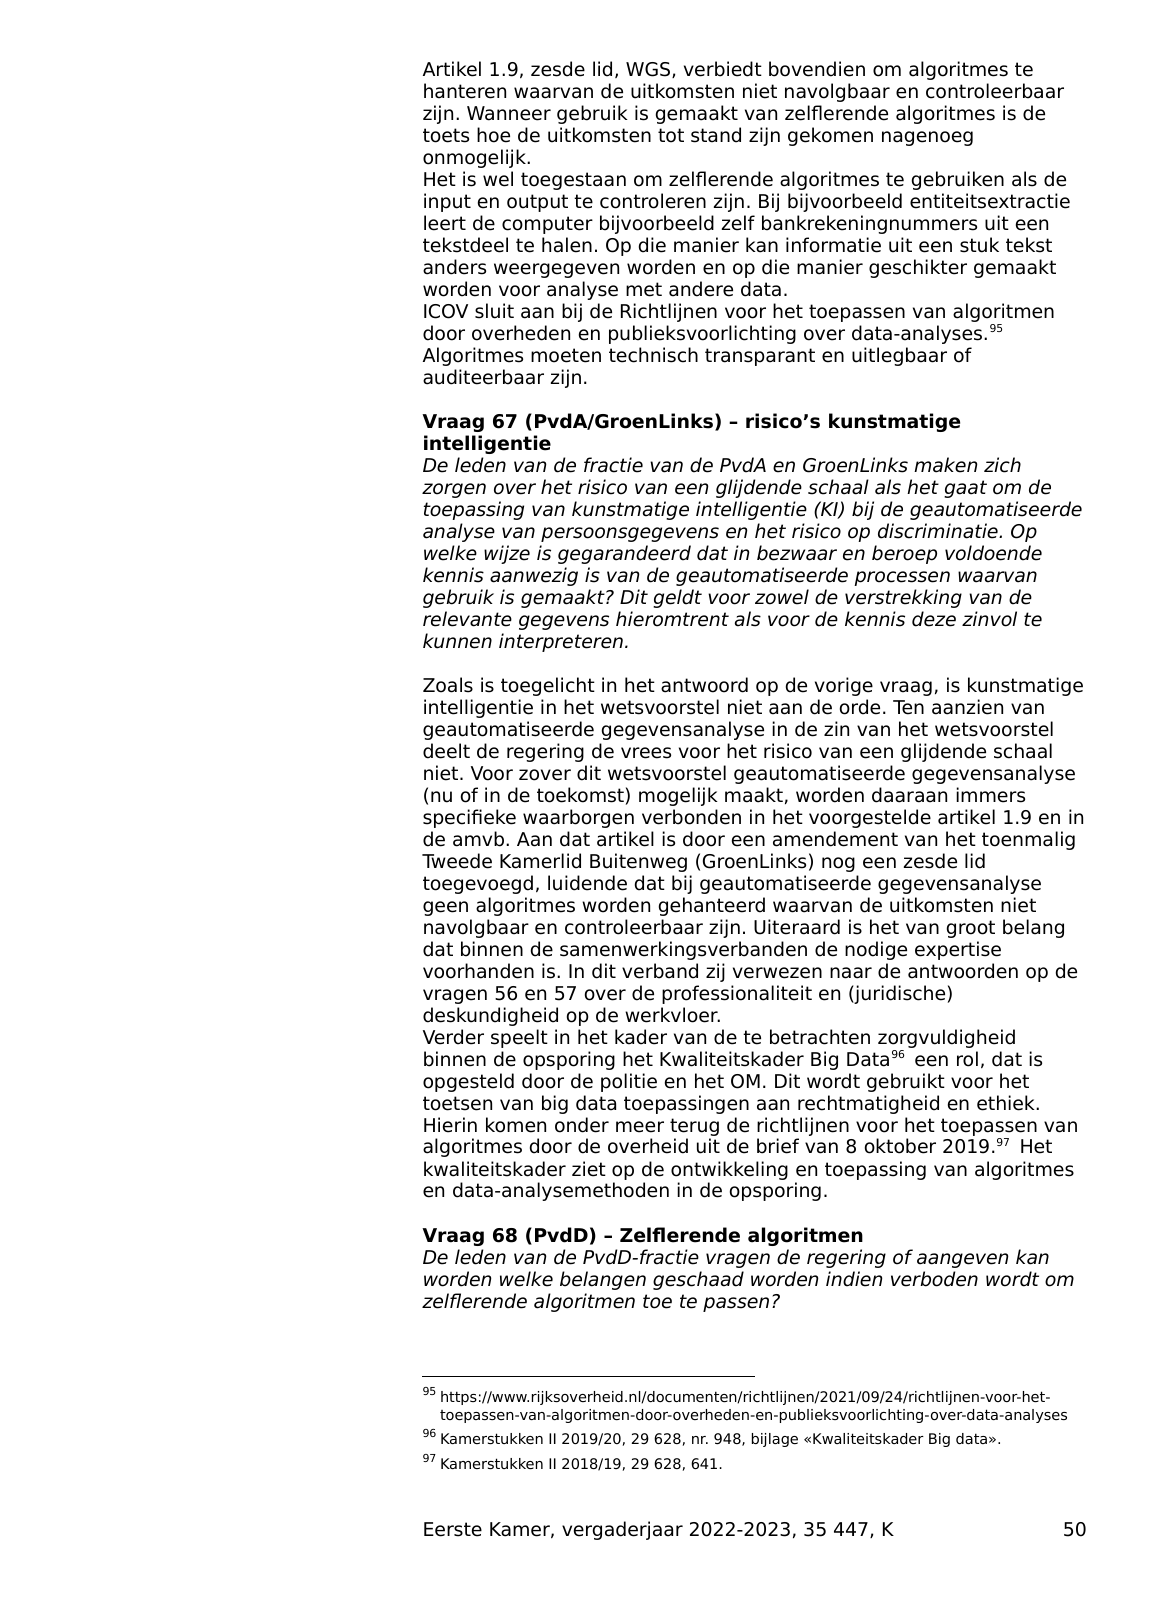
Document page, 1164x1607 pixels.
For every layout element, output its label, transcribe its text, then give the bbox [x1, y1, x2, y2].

text Kamerstukken II 2018/19, 29 628, 641. [422, 1452, 1087, 1474]
text Verder speelt in het kader van de te betrachten zorgvuldigheid binnen de opsporing het Kwaliteitskader Big Data een rol, dat is opgesteld door de politie en het OM. Dit wordt gebruikt voor het toetsen van big data toepassingen aan rechtmatigheid en ethiek. Hierin komen onder meer terug de richtlijnen voor het toepassen van algoritmes door de overheid uit de brief van 8 oktober 2019. Het kwaliteitskader ziet op de ontwikkeling en toepassing van algoritmes en data-analysemethoden in de opsporing. [422, 1027, 1087, 1202]
text De leden van de fractie van de PvdA en GroenLinks maken zich zorgen over het risico van een glijdende schaal als het gaat om de toepassing van kunstmatige intelligentie (KI) bij de geautomatiseerde analyse van persoonsgegevens en het risico op discriminatie. Op welke wijze is gegarandeerd dat in bezwaar en beroep voldoende kennis aanwezig is van de geautomatiseerde processen waarvan gebruik is gemaakt? Dit geldt voor zowel de verstrekking van de relevante gegevens hieromtrent als voor de kennis deze zinvol te kunnen interpreteren. [422, 455, 1087, 653]
text Vraag 67 (PvdA/GroenLinks) – risico’s kunstmatige intelligentie [422, 411, 1087, 455]
text De leden van de PvdD-fractie vragen de regering of aangeven kan worden welke belangen geschaad worden indien verboden wordt om zelflerende algoritmen toe te passen? [422, 1247, 1087, 1312]
text Het is wel toegestaan om zelflerende algoritmes te gebruiken als de input en output te controleren zijn. Bij bijvoorbeeld entiteitsextractie leert de computer bijvoorbeeld zelf bankrekeningnummers uit een tekstdeel te halen. Op die manier kan informatie uit een stuk tekst anders weergegeven worden en op die manier geschikter gemaakt worden voor analyse met andere data. [422, 169, 1087, 301]
text Zoals is toegelicht in het antwoord op de vorige vraag, is kunstmatige intelligentie in het wetsvoorstel niet aan de orde. Ten aanzien van geautomatiseerde gegevensanalyse in de zin van het wetsvoorstel deelt de regering de vrees voor het risico van een glijdende schaal niet. Voor zover dit wetsvoorstel geautomatiseerde gegevensanalyse (nu of in de toekomst) mogelijk maakt, worden daaraan immers specifieke waarborgen verbonden in het voorgestelde artikel 1.9 en in de amvb. Aan dat artikel is door een amendement van het toenmalig Tweede Kamerlid Buitenweg (GroenLinks) nog een zesde lid toegevoegd, luidende dat bij geautomatiseerde gegevensanalyse geen algoritmes worden gehanteerd waarvan de uitkomsten niet navolgbaar en controleerbaar zijn. Uiteraard is het van groot belang dat binnen de samenwerkingsverbanden de nodige expertise voorhanden is. In dit verband zij verwezen naar de antwoorden op de vragen 56 en 57 over de professionaliteit en (juridische) deskundigheid op de werkvloer. [422, 675, 1087, 1027]
text Artikel 1.9, zesde lid, WGS, verbiedt bovendien om algoritmes te hanteren waarvan de uitkomsten niet navolgbaar en controleerbaar zijn. Wanneer gebruik is gemaakt van zelflerende algoritmes is de toets hoe de uitkomsten tot stand zijn gekomen nagenoeg onmogelijk. [422, 59, 1087, 169]
text Vraag 68 (PvdD) – Zelflerende algoritmen [422, 1224, 1087, 1247]
text https://www.rijksoverheid.nl/documenten/richtlijnen/2021/09/24/richtlijnen-voor-het-toepassen-van-algoritmen-door-overheden-en-publieksvoorlichting-over-data-analyses [422, 1385, 1087, 1424]
text Kamerstukken II 2019/20, 29 628, nr. 948, bijlage «Kwaliteitskader Big data». [422, 1427, 1087, 1449]
text ICOV sluit aan bij de Richtlijnen voor het toepassen van algoritmen door overheden en publieksvoorlichting over data-analyses. Algoritmes moeten technisch transparant en uitlegbaar of auditeerbaar zijn. [422, 301, 1087, 389]
